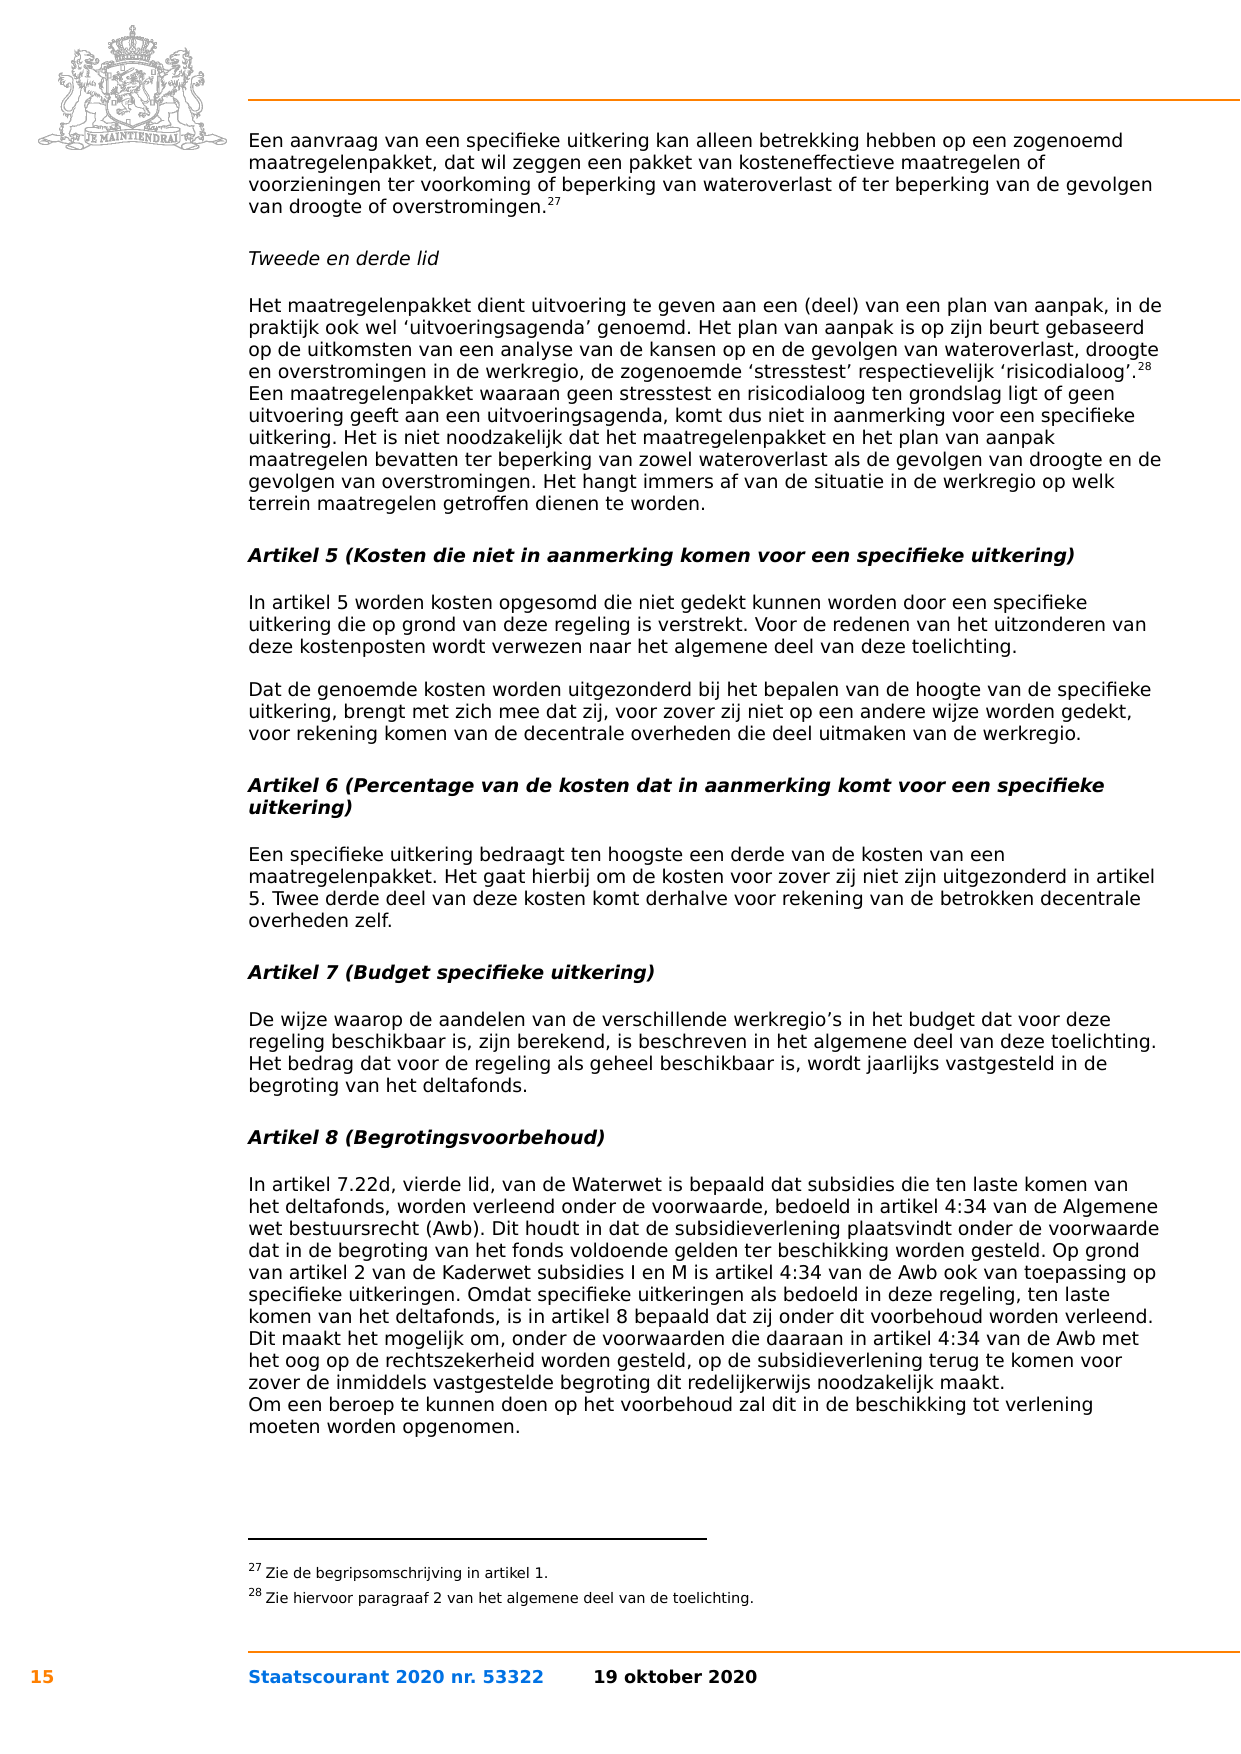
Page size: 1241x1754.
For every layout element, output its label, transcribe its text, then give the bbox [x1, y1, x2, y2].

text In artikel 5 worden kosten opgesomd die niet gedekt kunnen worden door een specifieke uitkering die op grond van deze regeling is verstrekt. Voor de redenen van het uitzonderen van deze kostenposten wordt verwezen naar het algemene deel van deze toelichting. [248, 592, 1163, 657]
text Een aanvraag van een specifieke uitkering kan alleen betrekking hebben op een zogenoemd maatregelenpakket, dat wil zeggen een pakket van kosteneffectieve maatregelen of voorzieningen ter voorkoming of beperking van wateroverlast of ter beperking van de gevolgen van droogte of overstromingen. [248, 130, 1163, 218]
text Een specifieke uitkering bedraagt ten hoogste een derde van de kosten van een maatregelenpakket. Het gaat hierbij om de kosten voor zover zij niet zijn uitgezonderd in artikel 5. Twee derde deel van deze kosten komt derhalve voor rekening van de betrokken decentrale overheden zelf. [248, 844, 1163, 932]
picture [38, 25, 227, 150]
text Dat de genoemde kosten worden uitgezonderd bij het bepalen van de hoogte van de specifieke uitkering, brengt met zich mee dat zij, voor zover zij niet op een andere wijze worden gedekt, voor rekening komen van de decentrale overheden die deel uitmaken van de werkregio. [248, 679, 1163, 745]
subtitle Artikel 7 (Budget specifieke uitkering) [248, 962, 1163, 984]
text Zie de begripsomschrijving in artikel 1. [248, 1561, 1163, 1583]
subtitle Tweede en derde lid [248, 248, 1163, 270]
text Het bedrag dat voor de regeling als geheel beschikbaar is, wordt jaarlijks vastgesteld in de begroting van het deltafonds. [248, 1053, 1163, 1097]
subtitle Artikel 6 (Percentage van de kosten dat in aanmerking komt voor een specifieke uitkering) [248, 775, 1163, 819]
text In artikel 7.22d, vierde lid, van de Waterwet is bepaald dat subsidies die ten laste komen van het deltafonds, worden verleend onder de voorwaarde, bedoeld in artikel 4:34 van de Algemene wet bestuursrecht (Awb). Dit houdt in dat de subsidieverlening plaatsvindt onder de voorwaarde dat in de begroting van het fonds voldoende gelden ter beschikking worden gesteld. Op grond van artikel 2 van de Kaderwet subsidies I en M is artikel 4:34 van de Awb ook van toepassing op specifieke uitkeringen. Omdat specifieke uitkeringen als bedoeld in deze regeling, ten laste komen van het deltafonds, is in artikel 8 bepaald dat zij onder dit voorbehoud worden verleend. Dit maakt het mogelijk om, onder de voorwaarden die daaraan in artikel 4:34 van de Awb met het oog op de rechtszekerheid worden gesteld, op de subsidieverlening terug te komen voor zover de inmiddels vastgestelde begroting dit redelijkerwijs noodzakelijk maakt. [248, 1174, 1163, 1394]
text De wijze waarop de aandelen van de verschillende werkregio’s in het budget dat voor deze regeling beschikbaar is, zijn berekend, is beschreven in het algemene deel van deze toelichting. [248, 1009, 1163, 1053]
text Om een beroep te kunnen doen op het voorbehoud zal dit in de beschikking tot verlening moeten worden opgenomen. [248, 1394, 1163, 1438]
subtitle Artikel 5 (Kosten die niet in aanmerking komen voor een specifieke uitkering) [248, 544, 1163, 567]
text Zie hiervoor paragraaf 2 van het algemene deel van de toelichting. [248, 1586, 1163, 1608]
subtitle Artikel 8 (Begrotingsvoorbehoud) [248, 1127, 1163, 1149]
text Het maatregelenpakket dient uitvoering te geven aan een (deel) van een plan van aanpak, in de praktijk ook wel ‘uitvoeringsagenda’ genoemd. Het plan van aanpak is op zijn beurt gebaseerd op de uitkomsten van een analyse van de kansen op en de gevolgen van wateroverlast, droogte en overstromingen in de werkregio, de zogenoemde ‘stresstest’ respectievelijk ‘risicodialoog’. Een maatregelenpakket waaraan geen stresstest en risicodialoog ten grondslag ligt of geen uitvoering geeft aan een uitvoeringsagenda, komt dus niet in aanmerking voor een specifieke uitkering. Het is niet noodzakelijk dat het maatregelenpakket en het plan van aanpak maatregelen bevatten ter beperking van zowel wateroverlast als de gevolgen van droogte en de gevolgen van overstromingen. Het hangt immers af van de situatie in de werkregio op welk terrein maatregelen getroffen dienen te worden. [248, 295, 1163, 514]
